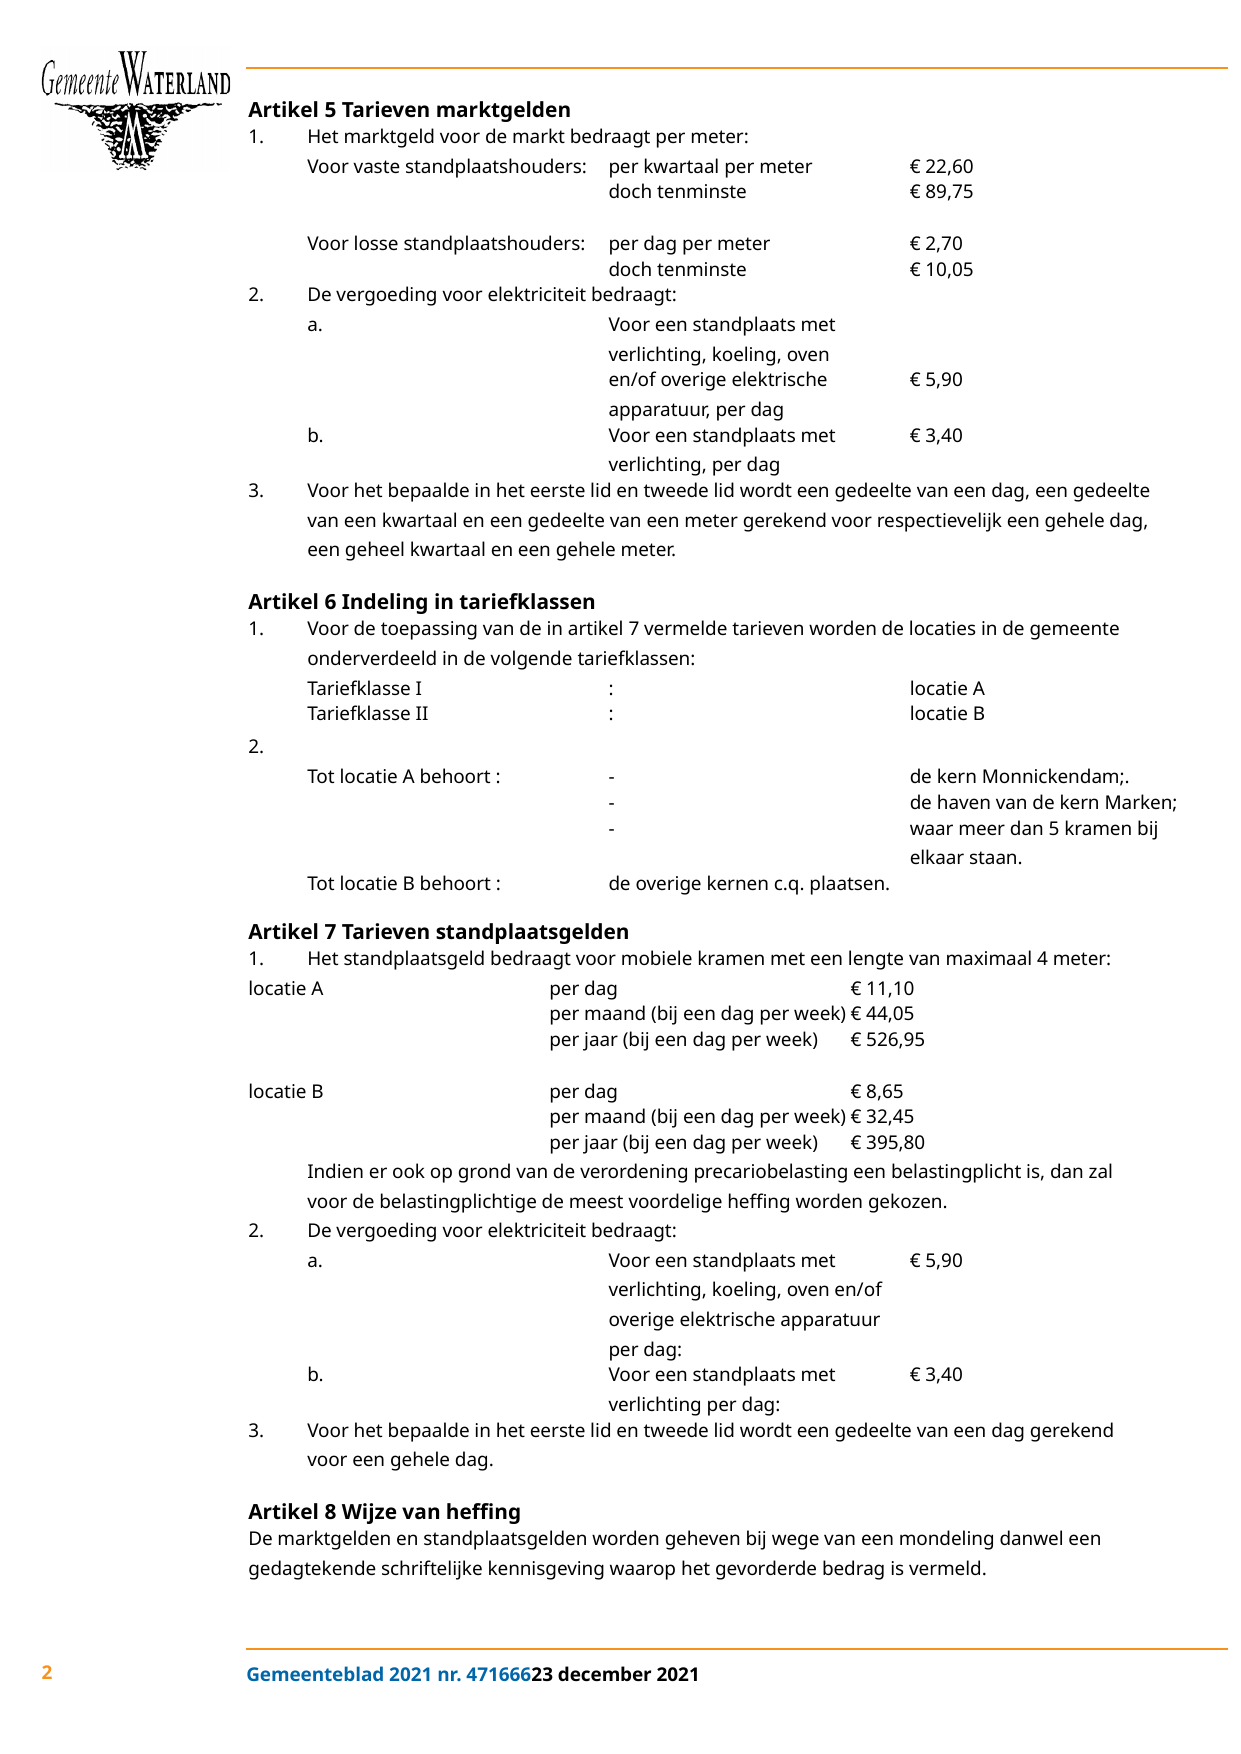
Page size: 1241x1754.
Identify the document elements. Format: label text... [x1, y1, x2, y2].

table_header Voor een standplaats met verlichting, koeling, oven en/of overige elektrische apparatuur per dag: [608, 1247, 909, 1362]
table_cell per dag [549, 1078, 850, 1103]
table_cell per jaar (bij een dag per week) [549, 1026, 850, 1052]
table_header [910, 311, 1211, 367]
table_cell € 44,05 [850, 1001, 1152, 1026]
table_cell [608, 204, 909, 230]
table_cell [248, 1052, 549, 1078]
table_cell de haven van de kern Marken; [910, 789, 1211, 815]
table_cell per maand (bij een dag per week) [549, 1001, 850, 1026]
table_cell € 3,40 [910, 422, 1211, 477]
table_cell [307, 204, 608, 230]
table_cell [248, 1001, 549, 1026]
list Voor het bepaalde in het eerste lid en tweede lid wordt een gedeelte van een dag, een gedeelte van een kwartaal en een gedeelte van een meter gerekend voor respectievelijk een gehele dag, een geheel kwartaal en een gehele meter. [248, 477, 1152, 562]
list De vergoeding voor elektriciteit bedraagt: [248, 282, 1152, 307]
table_cell Voor losse standplaatshouders: [307, 230, 608, 256]
table_header locatie A [248, 975, 549, 1001]
list Het marktgeld voor de markt bedraagt per meter: [248, 123, 1152, 149]
table_header Voor vaste standplaatshouders: [307, 153, 608, 179]
table_cell [307, 367, 608, 422]
table_cell € 8,65 [850, 1078, 1152, 1103]
table_header : [608, 675, 909, 700]
list De vergoeding voor elektriciteit bedraagt: [248, 1217, 1152, 1243]
table_cell per jaar (bij een dag per week) [549, 1129, 850, 1155]
table_cell [850, 1052, 1152, 1078]
table_cell locatie B [248, 1078, 549, 1103]
table_header per kwartaal per meter [608, 153, 909, 179]
table_cell [248, 1129, 549, 1155]
table_cell locatie B [910, 700, 1211, 726]
table_cell € 32,45 [850, 1104, 1152, 1129]
table_cell [307, 789, 608, 815]
table_cell [549, 1052, 850, 1078]
table_cell doch tenminste [608, 256, 909, 282]
picture [41, 47, 231, 172]
table_cell € 395,80 [850, 1129, 1152, 1155]
table_header - [608, 763, 909, 789]
text Artikel 8 Wijze van heffing [248, 1497, 1152, 1525]
table_cell [248, 1104, 549, 1129]
list Indien er ook op grond van de verordening precariobelasting een belastingplicht is, dan zal voor de belastingplichtige de meest voordelige heffing worden gekozen. [248, 1158, 1152, 1213]
table_cell [307, 256, 608, 282]
text De marktgelden en standplaatsgelden worden geheven bij wege van een mondeling danwel een gedagtekende schriftelijke kennisgeving waarop het gevorderde bedrag is vermeld. [248, 1525, 1152, 1581]
table_cell Voor een standplaats met verlichting per dag: [608, 1362, 909, 1417]
table_cell per maand (bij een dag per week) [549, 1104, 850, 1129]
table_cell € 526,95 [850, 1026, 1152, 1052]
list Het standplaatsgeld bedraagt voor mobiele kramen met een lengte van maximaal 4 meter: [248, 945, 1152, 971]
table_cell waar meer dan 5 kramen bij elkaar staan. [910, 815, 1211, 870]
table_cell € 10,05 [910, 256, 1211, 282]
table_header Tariefklasse I [307, 675, 608, 700]
list Voor het bepaalde in het eerste lid en tweede lid wordt een gedeelte van een dag gerekend voor een gehele dag. [248, 1417, 1152, 1472]
text Artikel 5 Tarieven marktgelden [248, 95, 1152, 123]
text Artikel 7 Tarieven standplaatsgelden [248, 917, 1152, 945]
table_cell [307, 815, 608, 870]
table_header per dag [549, 975, 850, 1001]
table_cell per dag per meter [608, 230, 909, 256]
table_cell Tariefklasse II [307, 700, 608, 726]
table_header Tot locatie A behoort : [307, 763, 608, 789]
table_cell b. [307, 1362, 608, 1417]
table_cell Tot locatie B behoort : [307, 870, 608, 896]
table_cell b. [307, 422, 608, 477]
table_header a. [307, 1247, 608, 1362]
table_header a. [307, 311, 608, 367]
table_header € 11,10 [850, 975, 1152, 1001]
table_cell - [608, 815, 909, 870]
table_header locatie A [910, 675, 1211, 700]
table_cell - [608, 789, 909, 815]
table_header de kern Monnickendam;. [910, 763, 1211, 789]
table_cell doch tenminste [608, 179, 909, 204]
table_header € 22,60 [910, 153, 1211, 179]
table_cell € 2,70 [910, 230, 1211, 256]
table_cell [910, 204, 1211, 230]
table_cell Voor een standplaats met verlichting, per dag [608, 422, 909, 477]
table_header € 5,90 [910, 1247, 1211, 1362]
table_cell : [608, 700, 909, 726]
list Voor de toepassing van de in artikel 7 vermelde tarieven worden de locaties in de gemeente onderverdeeld in de volgende tariefklassen: [248, 615, 1152, 671]
table_cell [248, 1026, 549, 1052]
table_cell € 5,90 [910, 367, 1211, 422]
table_header Voor een standplaats met verlichting, koeling, oven [608, 311, 909, 367]
table_cell € 3,40 [910, 1362, 1211, 1417]
table_cell de overige kernen c.q. plaatsen. [608, 870, 1211, 896]
text Artikel 6 Indeling in tariefklassen [248, 587, 1152, 615]
table_cell en/of overige elektrische apparatuur, per dag [608, 367, 909, 422]
table_cell [307, 179, 608, 204]
table_cell € 89,75 [910, 179, 1211, 204]
